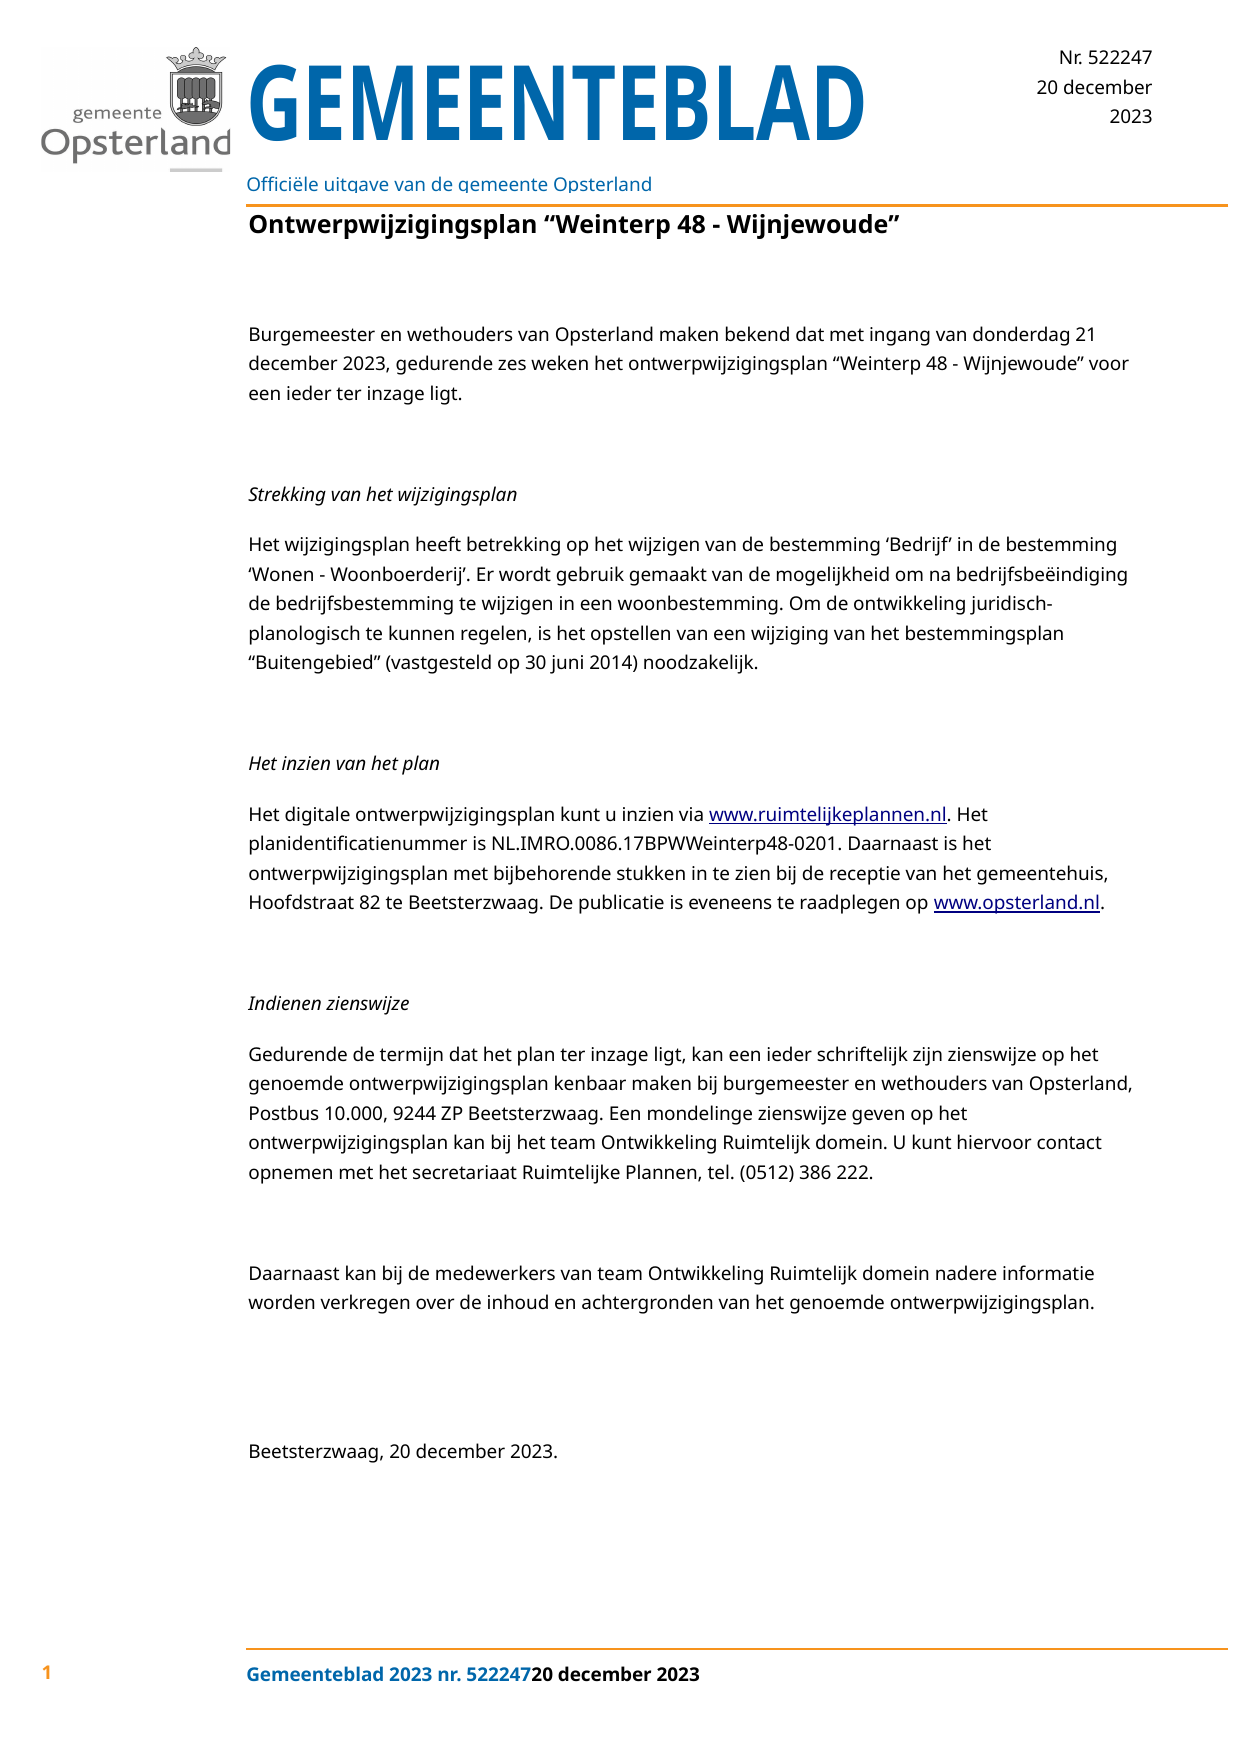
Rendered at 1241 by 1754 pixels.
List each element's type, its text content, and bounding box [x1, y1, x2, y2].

text Gedurende de termijn dat het plan ter inzage ligt, kan een ieder schriftelijk zijn zienswijze op het genoemde ontwerpwijzigingsplan kenbaar maken bij burgemeester en wethouders van Opsterland, Postbus 10.000, 9244 ZP Beetsterzwaag. Een mondelinge zienswijze geven op het ontwerpwijzigingsplan kan bij het team Ontwikkeling Ruimtelijk domein. U kunt hiervoor contact opnemen met het secretariaat Ruimtelijke Plannen, tel. (0512) 386 222. [248, 1041, 1152, 1185]
text Indienen zienswijze [248, 990, 1152, 1016]
text Het digitale ontwerpwijzigingsplan kunt u inzien via www.ruimtelijkeplannen.nl. Het planidentificatienummer is NL.IMRO.0086.17BPWWeinterp48-0201. Daarnaast is het ontwerpwijzigingsplan met bijbehorende stukken in te zien bij de receptie van het gemeentehuis, Hoofdstraat 82 te Beetsterzwaag. De publicatie is eveneens te raadplegen op www.opsterland.nl. [248, 801, 1152, 915]
text Daarnaast kan bij de medewerkers van team Ontwikkeling Ruimtelijk domein nadere informatie worden verkregen over de inhoud en achtergronden van het genoemde ontwerpwijzigingsplan. [248, 1260, 1152, 1315]
text Ontwerpwijzigingsplan “Weinterp 48 - Wijnjewoude” [248, 207, 1152, 241]
text Burgemeester en wethouders van Opsterland maken bekend dat met ingang van donderdag 21 december 2023, gedurende zes weken het ontwerpwijzigingsplan “Weinterp 48 - Wijnjewoude” voor een ieder ter inzage ligt. [248, 321, 1152, 406]
text Beetsterzwaag, 20 december 2023. [248, 1438, 1152, 1464]
text Het wijzigingsplan heeft betrekking op het wijzigen van de bestemming ‘Bedrijf’ in de bestemming ‘Wonen - Woonboerderij’. Er wordt gebruik gemaakt van de mogelijkheid om na bedrijfsbeëindiging de bedrijfsbestemming te wijzigen in een woonbestemming. Om de ontwikkeling juridisch-planologisch te kunnen regelen, is het opstellen van een wijziging van het bestemmingsplan “Buitengebied” (vastgesteld op 30 juni 2014) noodzakelijk. [248, 531, 1152, 675]
picture [41, 47, 231, 172]
text Strekking van het wijzigingsplan [248, 481, 1152, 506]
text Het inzien van het plan [248, 750, 1152, 776]
